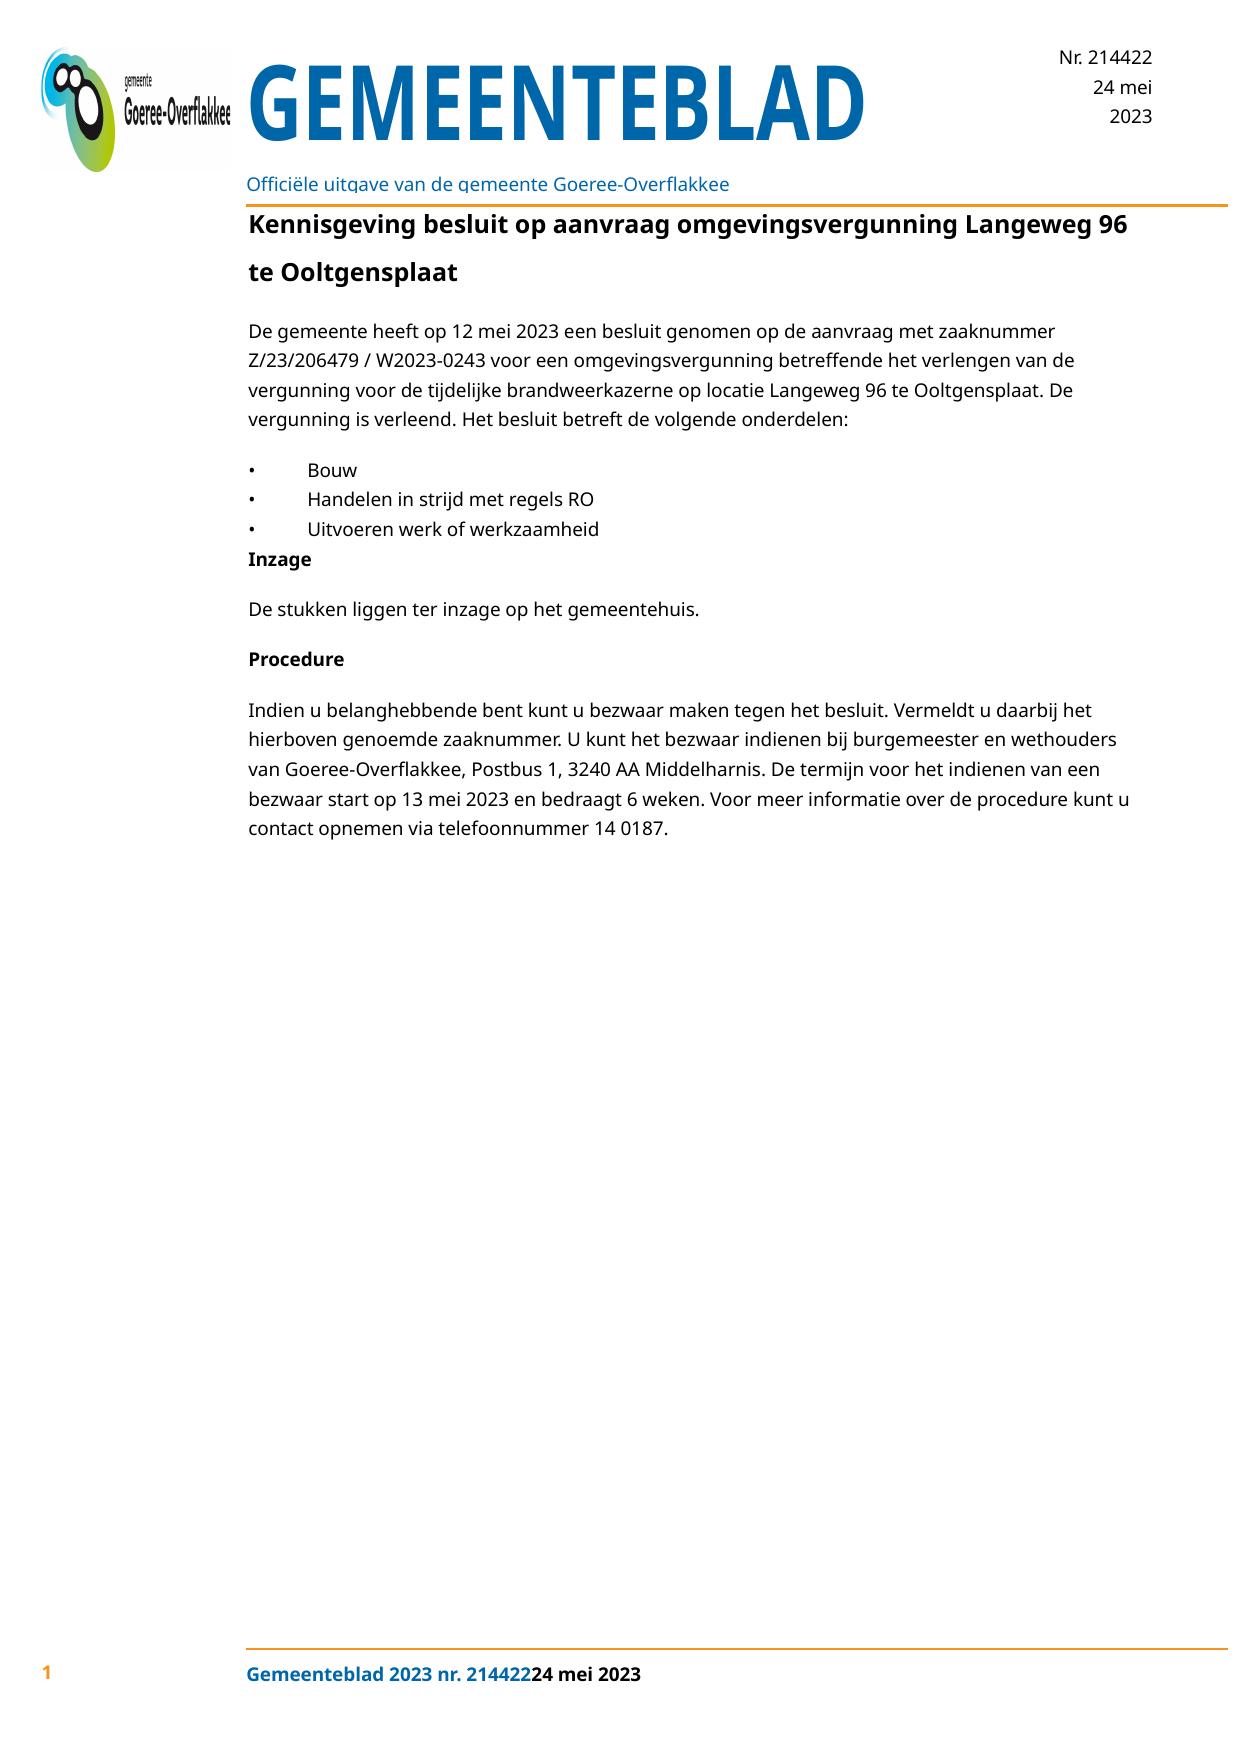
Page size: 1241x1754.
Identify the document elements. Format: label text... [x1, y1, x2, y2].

list Uitvoeren werk of werkzaamheid [248, 516, 1152, 542]
text Indien u belanghebbende bent kunt u bezwaar maken tegen het besluit. Vermeldt u daarbij het hierboven genoemde zaaknummer. U kunt het bezwaar indienen bij burgemeester en wethouders van Goeree-Overflakkee, Postbus 1, 3240 AA Middelharnis. De termijn voor het indienen van een bezwaar start op 13 mei 2023 en bedraagt 6 weken. Voor meer informatie over de procedure kunt u contact opnemen via telefoonnummer 14 0187. [248, 697, 1152, 841]
list Bouw [248, 457, 1152, 483]
text Kennisgeving besluit op aanvraag omgevingsvergunning Langeweg 96 te Ooltgensplaat [248, 207, 1152, 288]
text De gemeente heeft op 12 mei 2023 een besluit genomen op de aanvraag met zaaknummer Z/23/206479 / W2023-0243 voor een omgevingsvergunning betreffende het verlengen van de vergunning voor de tijdelijke brandweerkazerne op locatie Langeweg 96 te Ooltgensplaat. De vergunning is verleend. Het besluit betreft de volgende onderdelen: [248, 318, 1152, 432]
list Handelen in strijd met regels RO [248, 487, 1152, 512]
text De stukken liggen ter inzage op het gemeentehuis. [248, 596, 1152, 622]
text Inzage [248, 546, 1152, 572]
picture [41, 47, 231, 172]
text Procedure [248, 647, 1152, 672]
